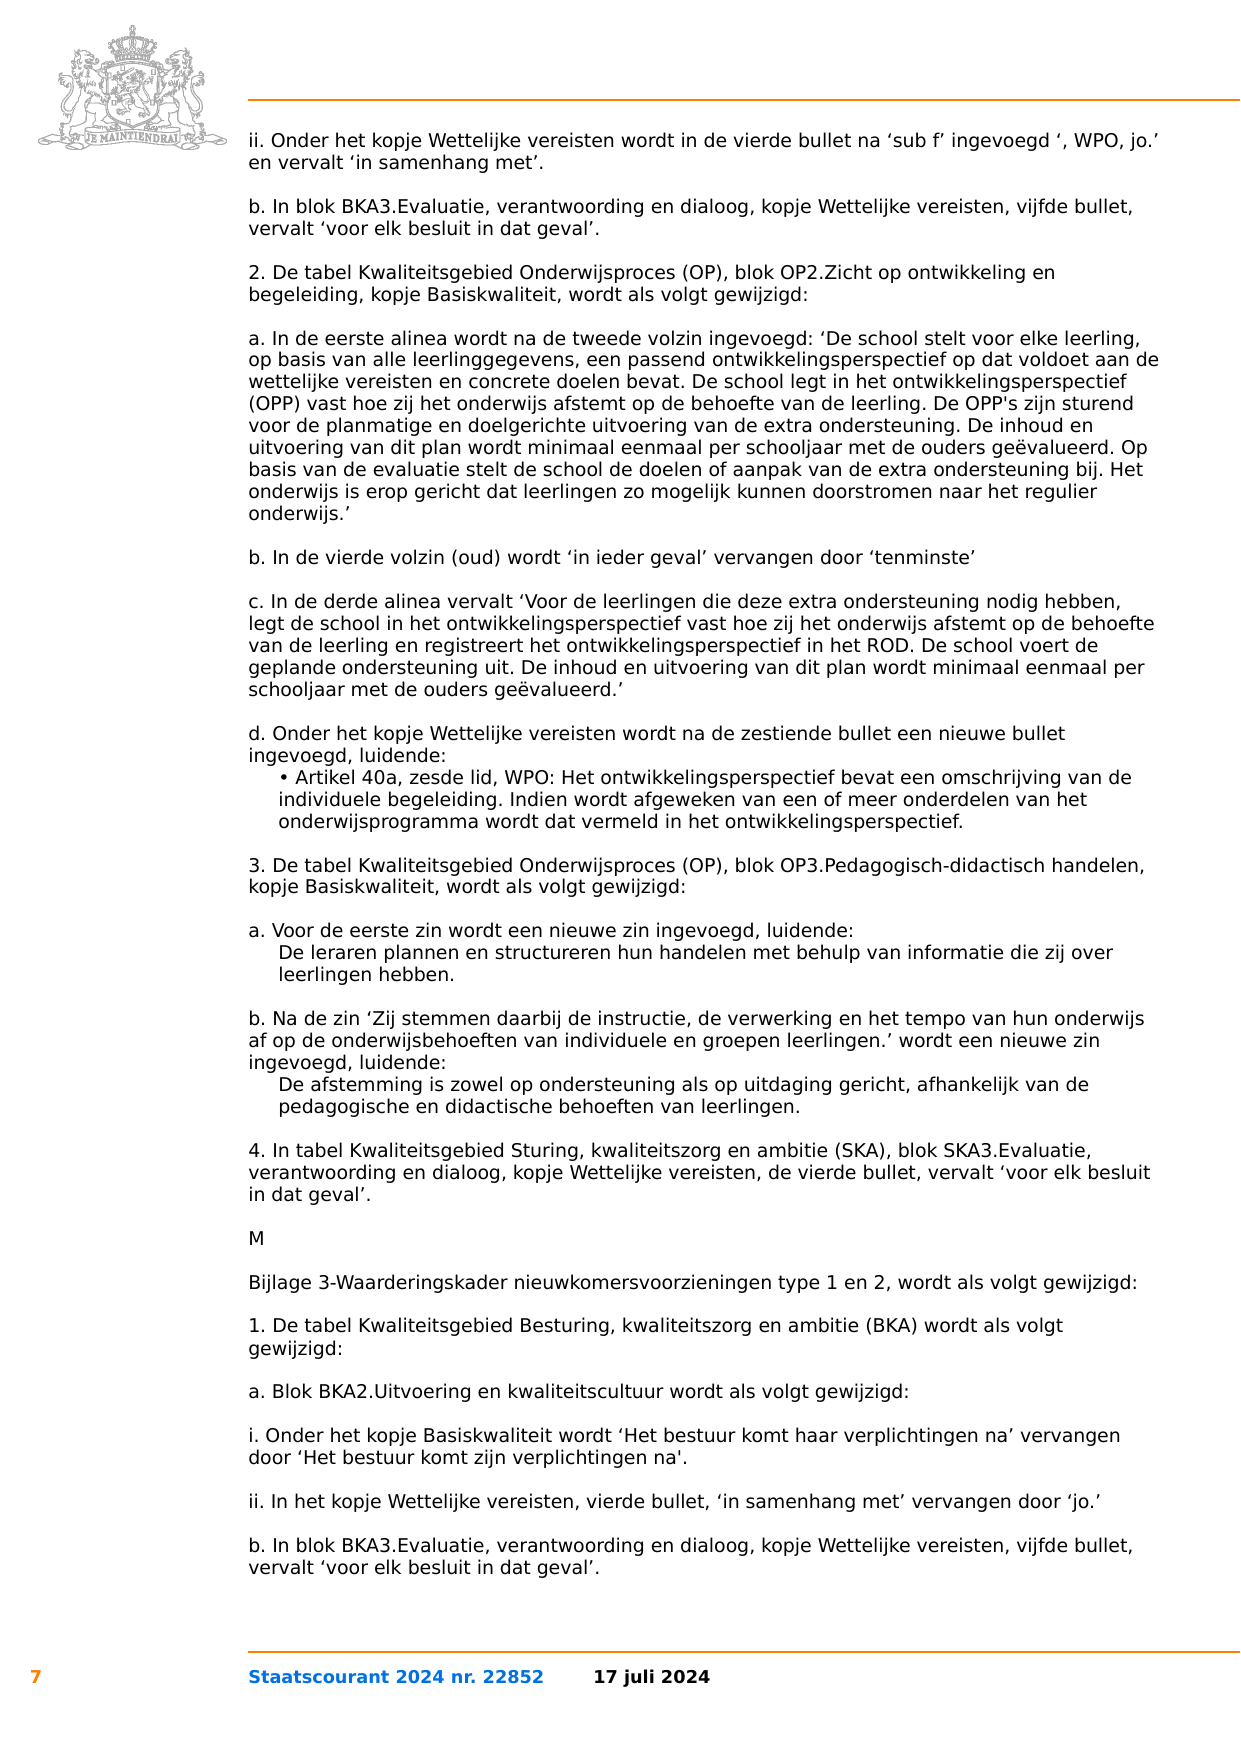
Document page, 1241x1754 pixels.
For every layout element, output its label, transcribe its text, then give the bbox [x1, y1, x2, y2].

text M [248, 1228, 1163, 1250]
text 4. In tabel Kwaliteitsgebied Sturing, kwaliteitszorg en ambitie (SKA), blok SKA3.Evaluatie, verantwoording en dialoog, kopje Wettelijke vereisten, de vierde bullet, vervalt ‘voor elk besluit in dat geval’. [248, 1140, 1163, 1206]
text 3. De tabel Kwaliteitsgebied Onderwijsproces (OP), blok OP3.Pedagogisch-didactisch handelen, kopje Basiskwaliteit, wordt als volgt gewijzigd: [248, 854, 1163, 898]
picture [38, 25, 227, 150]
text a. In de eerste alinea wordt na de tweede volzin ingevoegd: ‘De school stelt voor elke leerling, op basis van alle leerlinggegevens, een passend ontwikkelingsperspectief op dat voldoet aan de wettelijke vereisten en concrete doelen bevat. De school legt in het ontwikkelingsperspectief (OPP) vast hoe zij het onderwijs afstemt op de behoefte van de leerling. De OPP's zijn sturend voor de planmatige en doelgerichte uitvoering van de extra ondersteuning. De inhoud en uitvoering van dit plan wordt minimaal eenmaal per schooljaar met de ouders geëvalueerd. Op basis van de evaluatie stelt de school de doelen of aanpak van de extra ondersteuning bij. Het onderwijs is erop gericht dat leerlingen zo mogelijk kunnen doorstromen naar het regulier onderwijs.’ [248, 327, 1163, 525]
text b. In de vierde volzin (oud) wordt ‘in ieder geval’ vervangen door ‘tenminste’ [248, 547, 1163, 569]
text 2. De tabel Kwaliteitsgebied Onderwijsproces (OP), blok OP2.Zicht op ontwikkeling en begeleiding, kopje Basiskwaliteit, wordt als volgt gewijzigd: [248, 262, 1163, 306]
text ii. In het kopje Wettelijke vereisten, vierde bullet, ‘in samenhang met’ vervangen door ‘jo.’ [248, 1491, 1163, 1513]
text d. Onder het kopje Wettelijke vereisten wordt na de zestiende bullet een nieuwe bullet ingevoegd, luidende: [248, 723, 1163, 767]
text a. Blok BKA2.Uitvoering en kwaliteitscultuur wordt als volgt gewijzigd: [248, 1381, 1163, 1403]
text a. Voor de eerste zin wordt een nieuwe zin ingevoegd, luidende: [248, 920, 1163, 942]
text 1. De tabel Kwaliteitsgebied Besturing, kwaliteitszorg en ambitie (BKA) wordt als volgt gewijzigd: [248, 1315, 1163, 1359]
text De leraren plannen en structureren hun handelen met behulp van informatie die zij over leerlingen hebben. [278, 942, 1163, 986]
text b. In blok BKA3.Evaluatie, verantwoording en dialoog, kopje Wettelijke vereisten, vijfde bullet, vervalt ‘voor elk besluit in dat geval’. [248, 1535, 1163, 1579]
text b. Na de zin ‘Zij stemmen daarbij de instructie, de verwerking en het tempo van hun onderwijs af op de onderwijsbehoeften van individuele en groepen leerlingen.’ wordt een nieuwe zin ingevoegd, luidende: [248, 1008, 1163, 1074]
text i. Onder het kopje Basiskwaliteit wordt ‘Het bestuur komt haar verplichtingen na’ vervangen door ‘Het bestuur komt zijn verplichtingen na'. [248, 1425, 1163, 1469]
text • Artikel 40a, zesde lid, WPO: Het ontwikkelingsperspectief bevat een omschrijving van de individuele begeleiding. Indien wordt afgeweken van een of meer onderdelen van het onderwijsprogramma wordt dat vermeld in het ontwikkelingsperspectief. [278, 767, 1163, 833]
text ii. Onder het kopje Wettelijke vereisten wordt in de vierde bullet na ‘sub f’ ingevoegd ‘, WPO, jo.’ en vervalt ‘in samenhang met’. [248, 130, 1163, 174]
text c. In de derde alinea vervalt ‘Voor de leerlingen die deze extra ondersteuning nodig hebben, legt de school in het ontwikkelingsperspectief vast hoe zij het onderwijs afstemt op de behoefte van de leerling en registreert het ontwikkelingsperspectief in het ROD. De school voert de geplande ondersteuning uit. De inhoud en uitvoering van dit plan wordt minimaal eenmaal per schooljaar met de ouders geëvalueerd.’ [248, 591, 1163, 701]
text Bijlage 3-Waarderingskader nieuwkomersvoorzieningen type 1 en 2, wordt als volgt gewijzigd: [248, 1272, 1163, 1293]
text De afstemming is zowel op ondersteuning als op uitdaging gericht, afhankelijk van de pedagogische en didactische behoeften van leerlingen. [278, 1074, 1163, 1118]
text b. In blok BKA3.Evaluatie, verantwoording en dialoog, kopje Wettelijke vereisten, vijfde bullet, vervalt ‘voor elk besluit in dat geval’. [248, 196, 1163, 240]
